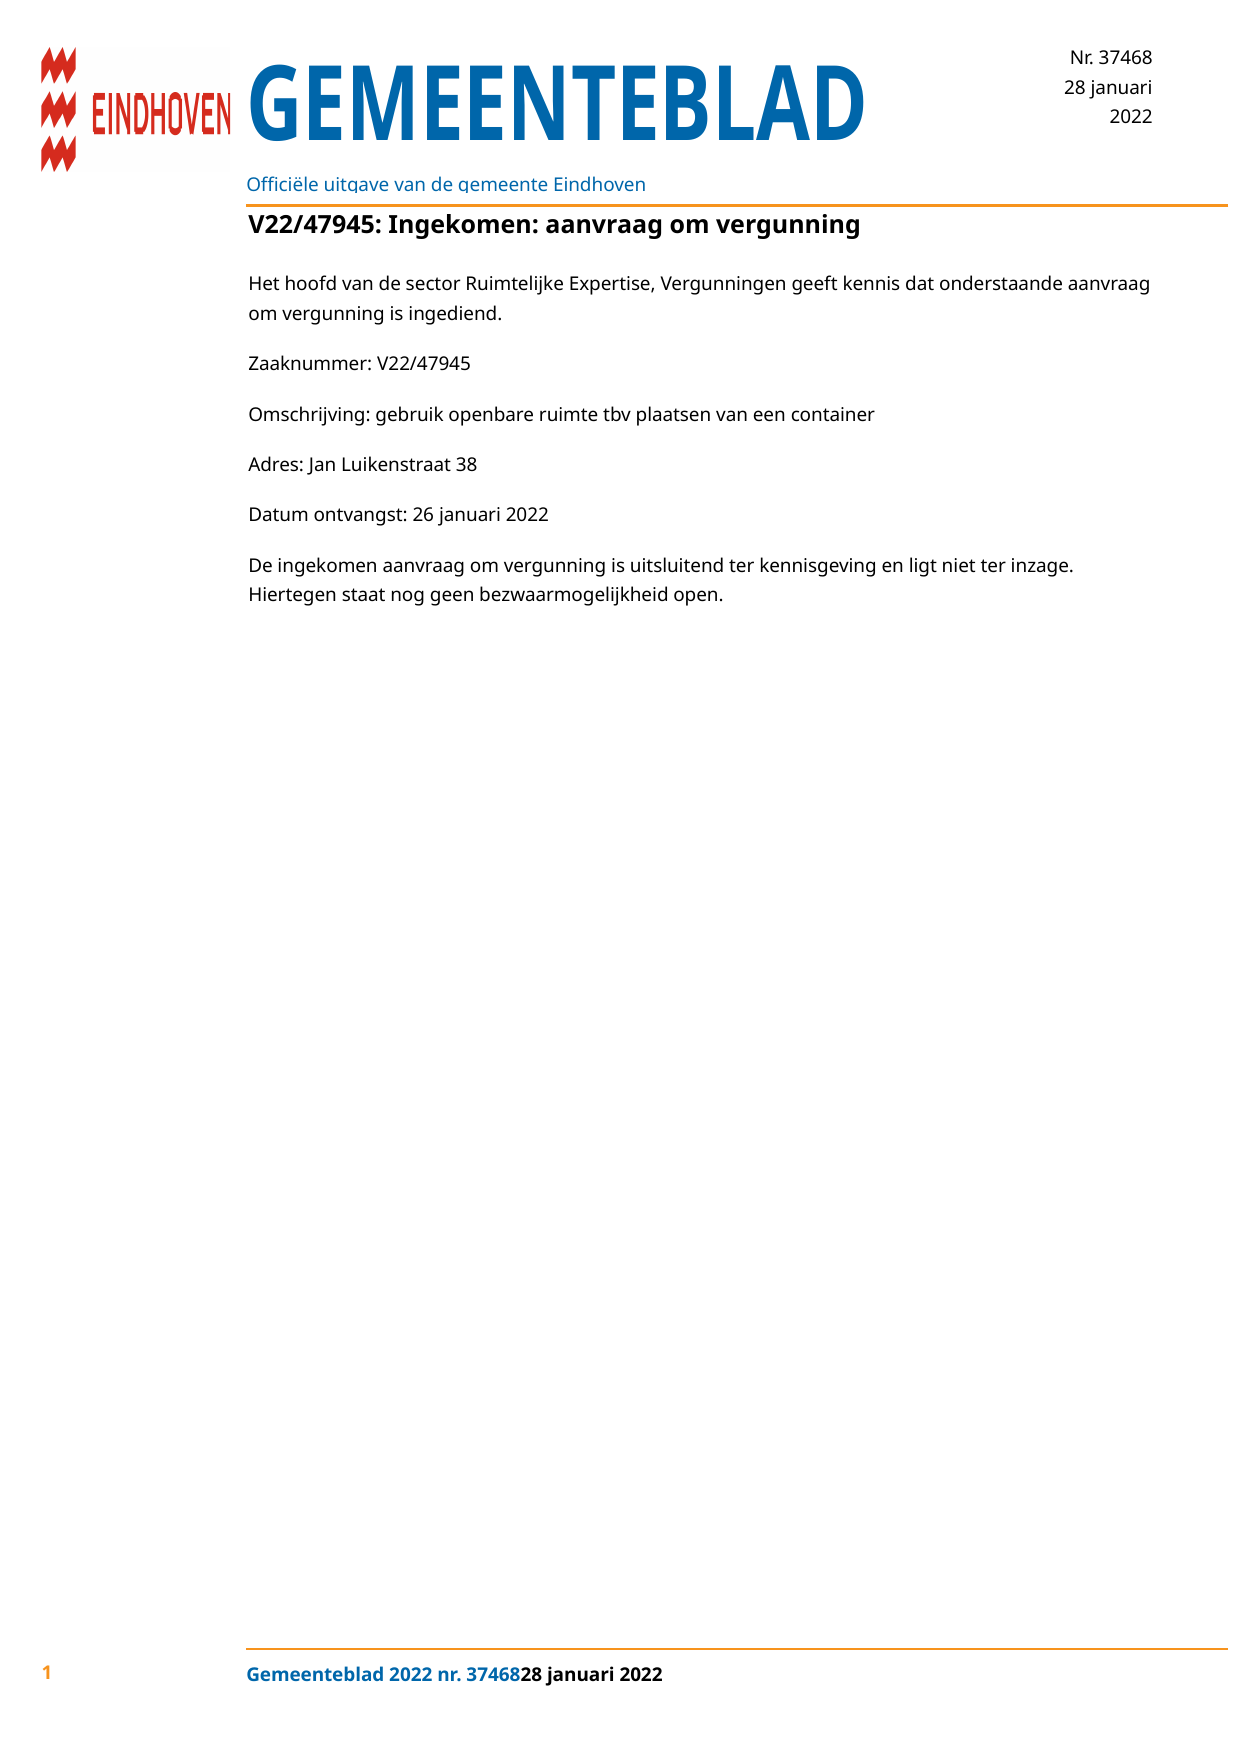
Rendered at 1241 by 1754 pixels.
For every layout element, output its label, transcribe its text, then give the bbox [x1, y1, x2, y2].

picture [41, 47, 231, 172]
text Datum ontvangst: 26 januari 2022 [248, 502, 1152, 527]
text Omschrijving: gebruik openbare ruimte tbv plaatsen van een container [248, 401, 1152, 426]
text Zaaknummer: V22/47945 [248, 350, 1152, 376]
text De ingekomen aanvraag om vergunning is uitsluitend ter kennisgeving en ligt niet ter inzage. Hiertegen staat nog geen bezwaarmogelijkheid open. [248, 552, 1152, 607]
text Het hoofd van de sector Ruimtelijke Expertise, Vergunningen geeft kennis dat onderstaande aanvraag om vergunning is ingediend. [248, 270, 1152, 326]
text V22/47945: Ingekomen: aanvraag om vergunning [248, 207, 1152, 241]
text Adres: Jan Luikenstraat 38 [248, 451, 1152, 477]
